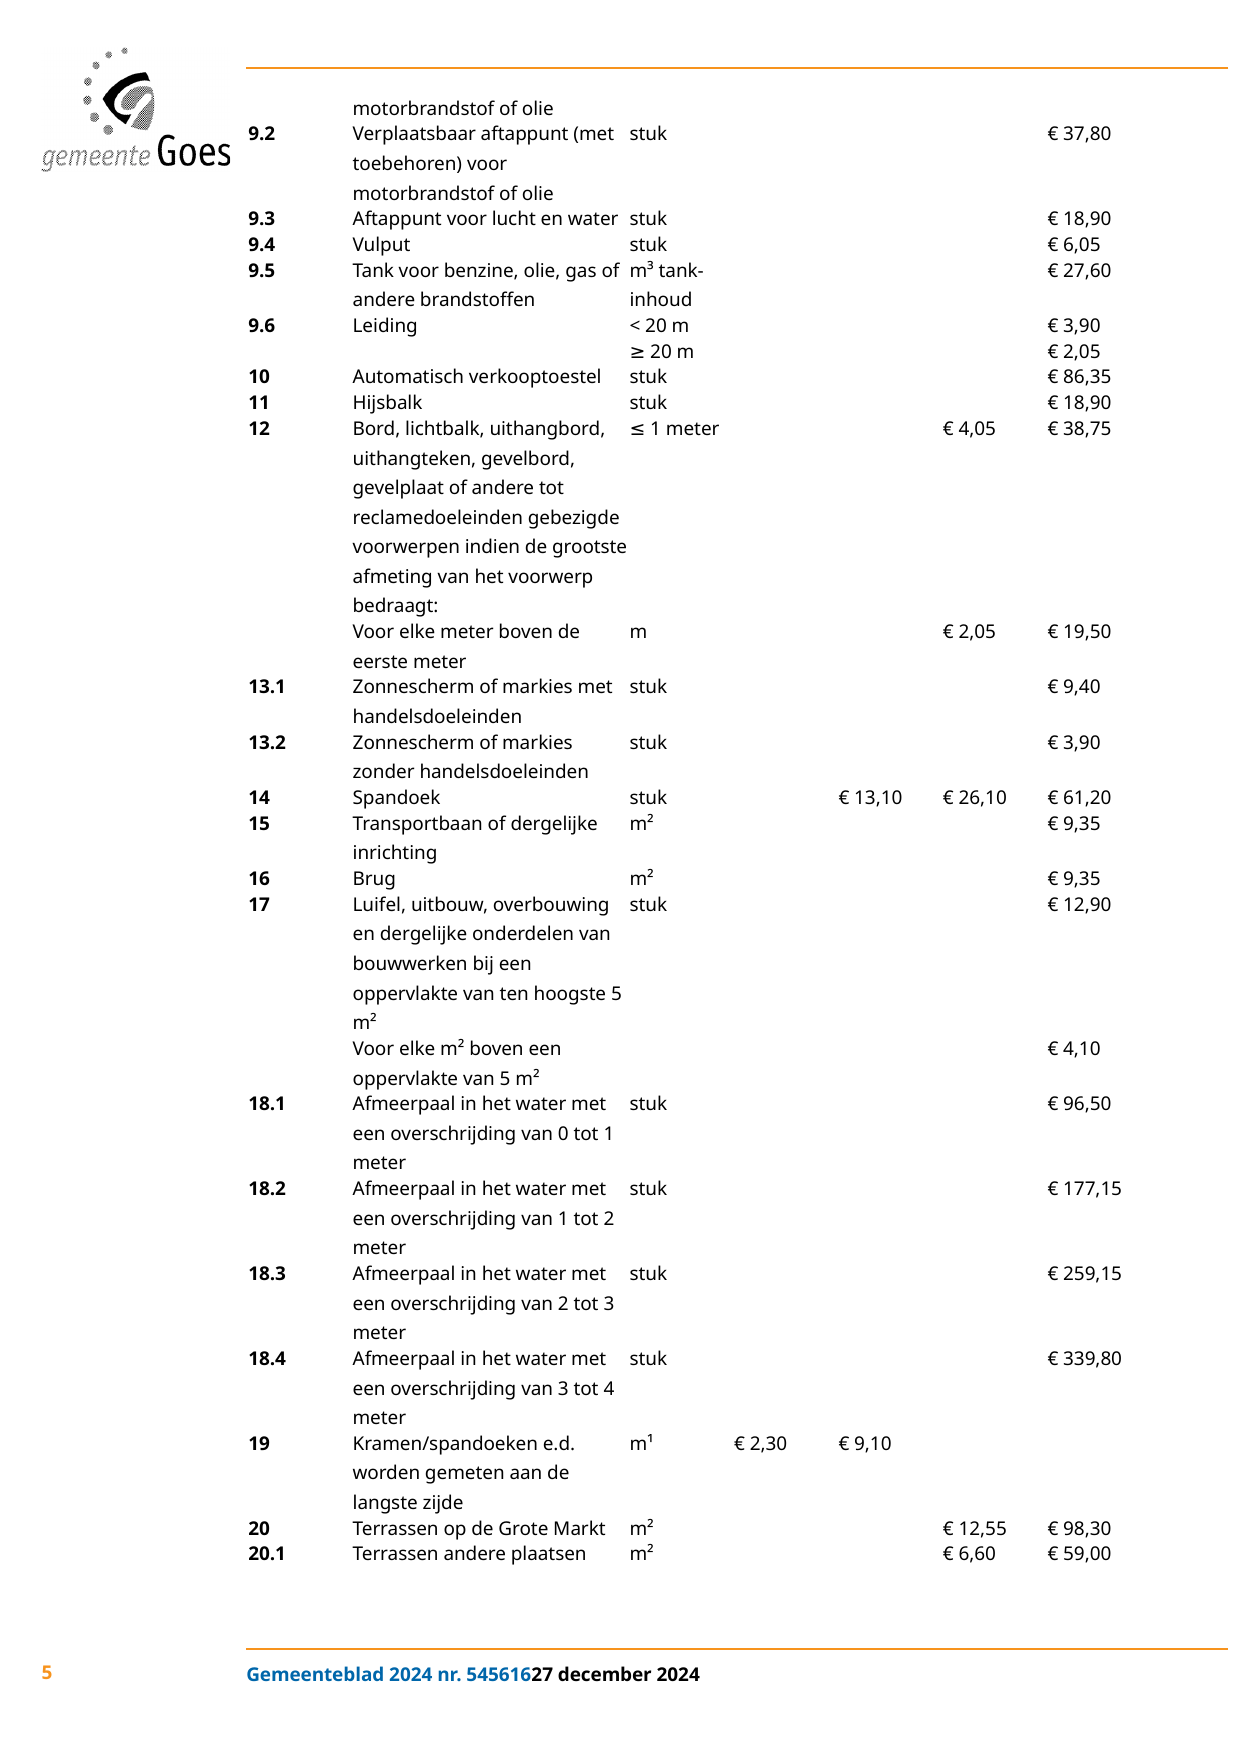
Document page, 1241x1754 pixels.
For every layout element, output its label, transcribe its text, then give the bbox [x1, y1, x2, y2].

table_cell [943, 231, 1047, 257]
table_cell [838, 312, 943, 338]
table_cell Terrassen op de Grote Markt [353, 1515, 629, 1541]
table_cell [838, 1260, 943, 1345]
table_cell [943, 1260, 1047, 1345]
table_cell € 2,05 [1047, 338, 1152, 364]
table_cell [943, 1430, 1047, 1515]
table_cell € 19,50 [1047, 618, 1152, 674]
table_cell stuk [629, 389, 734, 415]
table_cell stuk [629, 1175, 734, 1260]
table_cell [838, 364, 943, 389]
table_cell [838, 415, 943, 618]
table_cell [734, 364, 838, 389]
table_cell [838, 674, 943, 729]
table_cell € 12,55 [943, 1515, 1047, 1541]
table_cell [838, 1035, 943, 1090]
table_cell [943, 1090, 1047, 1175]
table_cell [734, 415, 838, 618]
table_cell [734, 865, 838, 891]
table_cell [734, 784, 838, 810]
table_cell 9.3 [248, 205, 352, 231]
table_cell stuk [629, 1345, 734, 1430]
table_cell [734, 810, 838, 865]
table_cell € 18,90 [1047, 389, 1152, 415]
table_cell [734, 891, 838, 1035]
table_cell [943, 257, 1047, 312]
table_cell stuk [629, 891, 734, 1035]
table_cell 18.4 [248, 1345, 352, 1430]
table_cell stuk [629, 784, 734, 810]
table_cell stuk [629, 121, 734, 205]
table_cell [734, 389, 838, 415]
table_cell Afmeerpaal in het water met een overschrijding van 0 tot 1 meter [353, 1090, 629, 1175]
table_cell [838, 618, 943, 674]
table_cell ≤ 1 meter [629, 415, 734, 618]
table_cell € 18,90 [1047, 205, 1152, 231]
table_cell [838, 389, 943, 415]
table_cell € 9,10 [838, 1430, 943, 1515]
table_cell m² [629, 865, 734, 891]
table_cell m² [629, 1515, 734, 1541]
table_cell [838, 338, 943, 364]
table_cell 10 [248, 364, 352, 389]
table_cell [629, 1035, 734, 1090]
table_cell 13.1 [248, 674, 352, 729]
table_cell [838, 865, 943, 891]
table_cell 19 [248, 1430, 352, 1515]
table_cell € 37,80 [1047, 121, 1152, 205]
table_cell Vulput [353, 231, 629, 257]
table_cell € 61,20 [1047, 784, 1152, 810]
table_cell [838, 810, 943, 865]
table_cell [734, 618, 838, 674]
table_cell € 38,75 [1047, 415, 1152, 618]
table_cell Transportbaan of dergelijke inrichting [353, 810, 629, 865]
table_cell [734, 674, 838, 729]
table_cell € 339,80 [1047, 1345, 1152, 1430]
table_cell [838, 205, 943, 231]
table_cell € 9,40 [1047, 674, 1152, 729]
table_cell Zonnescherm of markies zonder handelsdoeleinden [353, 729, 629, 784]
table_cell m¹ [629, 1430, 734, 1515]
table_cell Verplaatsbaar aftappunt (met toebehoren) voor motorbrandstof of olie [353, 121, 629, 205]
table_cell € 2,05 [943, 618, 1047, 674]
table_cell Luifel, uitbouw, overbouwing en dergelijke onderdelen van bouwwerken bij een oppervlakte van ten hoogste 5 m² [353, 891, 629, 1035]
table_cell Leiding [353, 312, 629, 338]
table_cell [734, 1260, 838, 1345]
table_cell m² [629, 810, 734, 865]
table_cell € 6,60 [943, 1541, 1047, 1566]
picture [41, 47, 231, 172]
table_cell 9.6 [248, 312, 352, 338]
table_cell € 259,15 [1047, 1260, 1152, 1345]
table_cell stuk [629, 1260, 734, 1345]
table_cell [838, 231, 943, 257]
table_cell € 86,35 [1047, 364, 1152, 389]
table_cell [943, 891, 1047, 1035]
table_cell € 9,35 [1047, 865, 1152, 891]
table_cell [838, 729, 943, 784]
table_cell € 98,30 [1047, 1515, 1152, 1541]
table_cell stuk [629, 729, 734, 784]
table_cell < 20 m [629, 312, 734, 338]
table_cell stuk [629, 1090, 734, 1175]
table_cell Aftappunt voor lucht en water [353, 205, 629, 231]
table_cell [943, 364, 1047, 389]
table_cell € 3,90 [1047, 312, 1152, 338]
table_cell 9.4 [248, 231, 352, 257]
table_cell [734, 1541, 838, 1566]
table_cell stuk [629, 364, 734, 389]
table_cell 18.2 [248, 1175, 352, 1260]
table_cell m [629, 618, 734, 674]
table_cell [943, 312, 1047, 338]
table_cell Afmeerpaal in het water met een overschrijding van 1 tot 2 meter [353, 1175, 629, 1260]
table_cell € 4,10 [1047, 1035, 1152, 1090]
table_cell € 59,00 [1047, 1541, 1152, 1566]
table_cell 20 [248, 1515, 352, 1541]
table_cell stuk [629, 231, 734, 257]
table_cell [943, 205, 1047, 231]
table_cell 20.1 [248, 1541, 352, 1566]
table_cell [734, 312, 838, 338]
table_cell [734, 95, 838, 121]
table_cell [734, 338, 838, 364]
table_cell [838, 1345, 943, 1430]
table_cell [734, 121, 838, 205]
table_cell € 27,60 [1047, 257, 1152, 312]
table_cell [1047, 1430, 1152, 1515]
table_cell [838, 1175, 943, 1260]
table_cell 18.3 [248, 1260, 352, 1345]
table_cell [248, 618, 352, 674]
table_cell [943, 1345, 1047, 1430]
table_cell [838, 1541, 943, 1566]
table_cell [734, 231, 838, 257]
table_cell € 177,15 [1047, 1175, 1152, 1260]
table_cell stuk [629, 674, 734, 729]
table_cell [734, 1035, 838, 1090]
table_cell [943, 1175, 1047, 1260]
table_cell [838, 1090, 943, 1175]
table_cell Spandoek [353, 784, 629, 810]
table_cell [943, 865, 1047, 891]
table_cell [943, 729, 1047, 784]
table_cell Brug [353, 865, 629, 891]
table_cell € 26,10 [943, 784, 1047, 810]
table_cell € 2,30 [734, 1430, 838, 1515]
table_cell Voor elke meter boven de eerste meter [353, 618, 629, 674]
table_cell Zonnescherm of markies met handelsdoeleinden [353, 674, 629, 729]
table_cell [248, 338, 352, 364]
table_cell [943, 338, 1047, 364]
table_cell € 12,90 [1047, 891, 1152, 1035]
table_cell 9.2 [248, 121, 352, 205]
table_cell € 96,50 [1047, 1090, 1152, 1175]
table_cell [629, 95, 734, 121]
table_cell € 13,10 [838, 784, 943, 810]
table_cell Tank voor benzine, olie, gas of andere brandstoffen [353, 257, 629, 312]
table_cell [734, 1175, 838, 1260]
table_cell [943, 810, 1047, 865]
table_cell [838, 1515, 943, 1541]
table_cell [734, 1345, 838, 1430]
table_cell [943, 389, 1047, 415]
table_cell [734, 205, 838, 231]
table_cell 11 [248, 389, 352, 415]
table_cell € 6,05 [1047, 231, 1152, 257]
table_cell [838, 121, 943, 205]
table_cell [734, 1515, 838, 1541]
table_cell [734, 257, 838, 312]
table_cell [248, 95, 352, 121]
table_cell Kramen/spandoeken e.d. worden gemeten aan de langste zijde [353, 1430, 629, 1515]
table_cell Bord, lichtbalk, uithangbord, uithangteken, gevelbord, gevelplaat of andere tot reclamedoeleinden gebezigde voorwerpen indien de grootste afmeting van het voorwerp bedraagt: [353, 415, 629, 618]
table_cell Voor elke m² boven een oppervlakte van 5 m² [353, 1035, 629, 1090]
table_cell 15 [248, 810, 352, 865]
table_cell Terrassen andere plaatsen [353, 1541, 629, 1566]
table_cell € 3,90 [1047, 729, 1152, 784]
table_cell [943, 95, 1047, 121]
table_cell Hijsbalk [353, 389, 629, 415]
table_cell 12 [248, 415, 352, 618]
table_cell [353, 338, 629, 364]
table_cell Automatisch verkooptoestel [353, 364, 629, 389]
table_cell 13.2 [248, 729, 352, 784]
table_cell Afmeerpaal in het water met een overschrijding van 2 tot 3 meter [353, 1260, 629, 1345]
table_cell [943, 674, 1047, 729]
table_cell m³ tank-inhoud [629, 257, 734, 312]
table_cell [1047, 95, 1152, 121]
table_cell 14 [248, 784, 352, 810]
table_cell [943, 121, 1047, 205]
table_cell 16 [248, 865, 352, 891]
table_cell m² [629, 1541, 734, 1566]
table_cell [838, 891, 943, 1035]
table_cell [248, 1035, 352, 1090]
table_cell [943, 1035, 1047, 1090]
table_cell 18.1 [248, 1090, 352, 1175]
table_cell € 4,05 [943, 415, 1047, 618]
table_cell stuk [629, 205, 734, 231]
table_cell 9.5 [248, 257, 352, 312]
table_cell [734, 729, 838, 784]
table_cell motorbrandstof of olie [353, 95, 629, 121]
table_cell 17 [248, 891, 352, 1035]
table_cell € 9,35 [1047, 810, 1152, 865]
table_cell [838, 257, 943, 312]
table_cell Afmeerpaal in het water met een overschrijding van 3 tot 4 meter [353, 1345, 629, 1430]
table_cell [838, 95, 943, 121]
table_cell ≥ 20 m [629, 338, 734, 364]
table_cell [734, 1090, 838, 1175]
